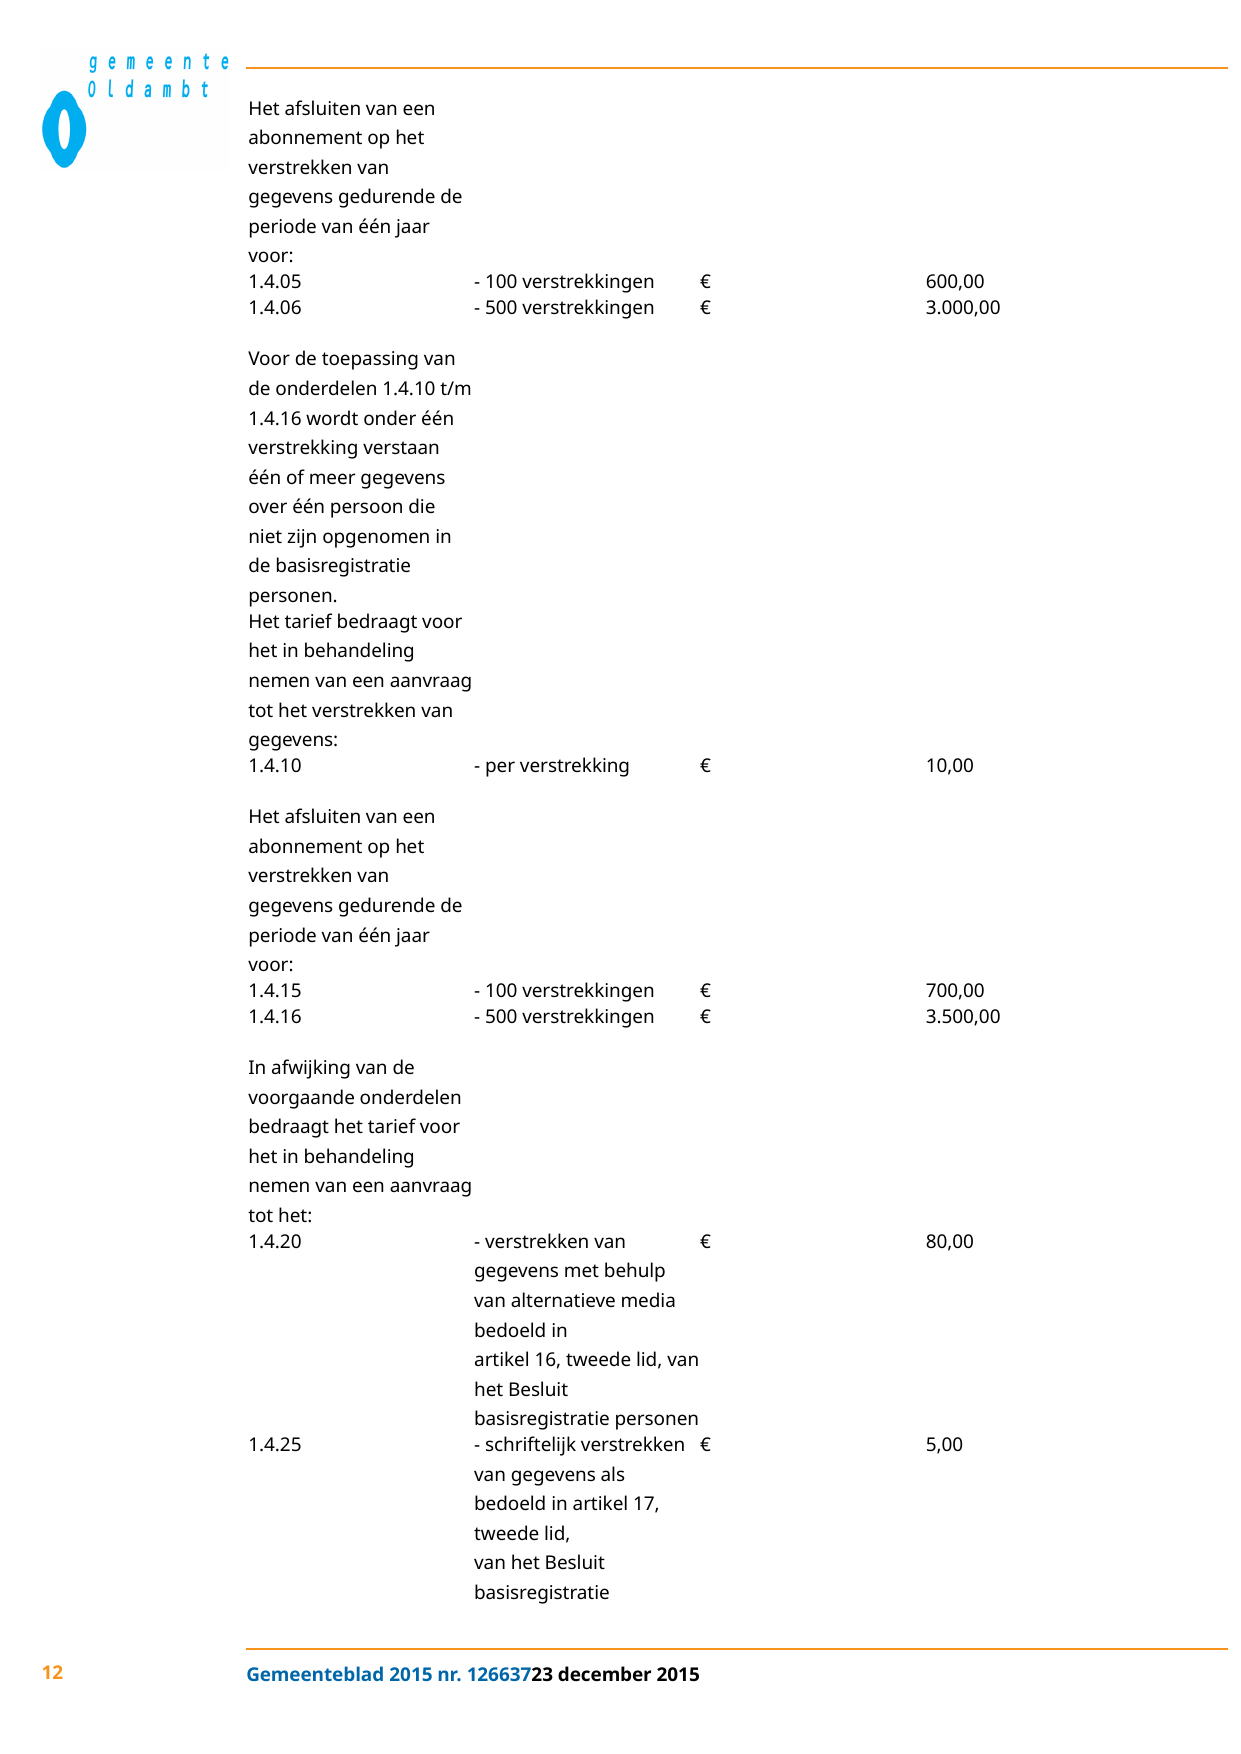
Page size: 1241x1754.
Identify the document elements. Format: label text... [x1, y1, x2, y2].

table_cell [248, 1029, 474, 1054]
table_cell - 100 verstrekkingen [474, 269, 700, 294]
table_cell - schriftelijk verstrekken van gegevens als bedoeld in artikel 17, tweede lid, van het Besluit basisregistratie [474, 1431, 700, 1605]
table_cell [248, 320, 474, 346]
table_cell € [700, 294, 926, 320]
table_cell Het afsluiten van een abonnement op het verstrekken van gegevens gedurende de periode van één jaar voor: [248, 95, 474, 268]
table_cell [926, 778, 1152, 803]
table_cell 1.4.10 [248, 752, 474, 778]
table_cell Het afsluiten van een abonnement op het verstrekken van gegevens gedurende de periode van één jaar voor: [248, 804, 474, 977]
table_cell € [700, 1003, 926, 1029]
table_cell - 100 verstrekkingen [474, 977, 700, 1003]
table_cell [926, 1029, 1152, 1054]
table_cell [474, 95, 700, 268]
table_cell Voor de toepassing van de onderdelen 1.4.10 t/m 1.4.16 wordt onder één verstrekking verstaan één of meer gegevens over één persoon die niet zijn opgenomen in de basisregistratie personen. [248, 346, 474, 608]
table_cell 1.4.16 [248, 1003, 474, 1029]
table_cell 600,00 [926, 269, 1152, 294]
table_cell [700, 1029, 926, 1054]
table_cell In afwijking van de voorgaande onderdelen bedraagt het tarief voor het in behandeling nemen van een aanvraag tot het: [248, 1054, 474, 1228]
table_cell 1.4.20 [248, 1228, 474, 1431]
table_cell [474, 608, 700, 752]
table_cell [700, 346, 926, 608]
table_cell 1.4.05 [248, 269, 474, 294]
table_cell [700, 608, 926, 752]
table_cell Het tarief bedraagt voor het in behandeling nemen van een aanvraag tot het verstrekken van gegevens: [248, 608, 474, 752]
table_cell € [700, 977, 926, 1003]
table_cell - 500 verstrekkingen [474, 1003, 700, 1029]
table_cell 10,00 [926, 752, 1152, 778]
table_cell [700, 320, 926, 346]
table_cell [474, 1029, 700, 1054]
table_cell [700, 778, 926, 803]
table_cell [474, 804, 700, 977]
table_cell - per verstrekking [474, 752, 700, 778]
table_cell [700, 804, 926, 977]
table_cell - 500 verstrekkingen [474, 294, 700, 320]
table_cell [700, 95, 926, 268]
table_cell 1.4.06 [248, 294, 474, 320]
table_cell [700, 1054, 926, 1228]
table_cell 3.000,00 [926, 294, 1152, 320]
table_cell 700,00 [926, 977, 1152, 1003]
table_cell € [700, 269, 926, 294]
table_cell € [700, 752, 926, 778]
table_cell [248, 778, 474, 803]
table_cell [474, 320, 700, 346]
table_cell [474, 1054, 700, 1228]
table_cell 1.4.15 [248, 977, 474, 1003]
table_cell [926, 320, 1152, 346]
table_cell [474, 346, 700, 608]
table_cell 5,00 [926, 1431, 1152, 1605]
table_cell 1.4.25 [248, 1431, 474, 1605]
table_cell [474, 778, 700, 803]
table_cell € [700, 1228, 926, 1431]
table_cell - verstrekken van gegevens met behulp van alternatieve media bedoeld in artikel 16, tweede lid, van het Besluit basisregistratie personen [474, 1228, 700, 1431]
table_cell 3.500,00 [926, 1003, 1152, 1029]
table_cell 80,00 [926, 1228, 1152, 1431]
table_cell € [700, 1431, 926, 1605]
picture [41, 47, 231, 172]
